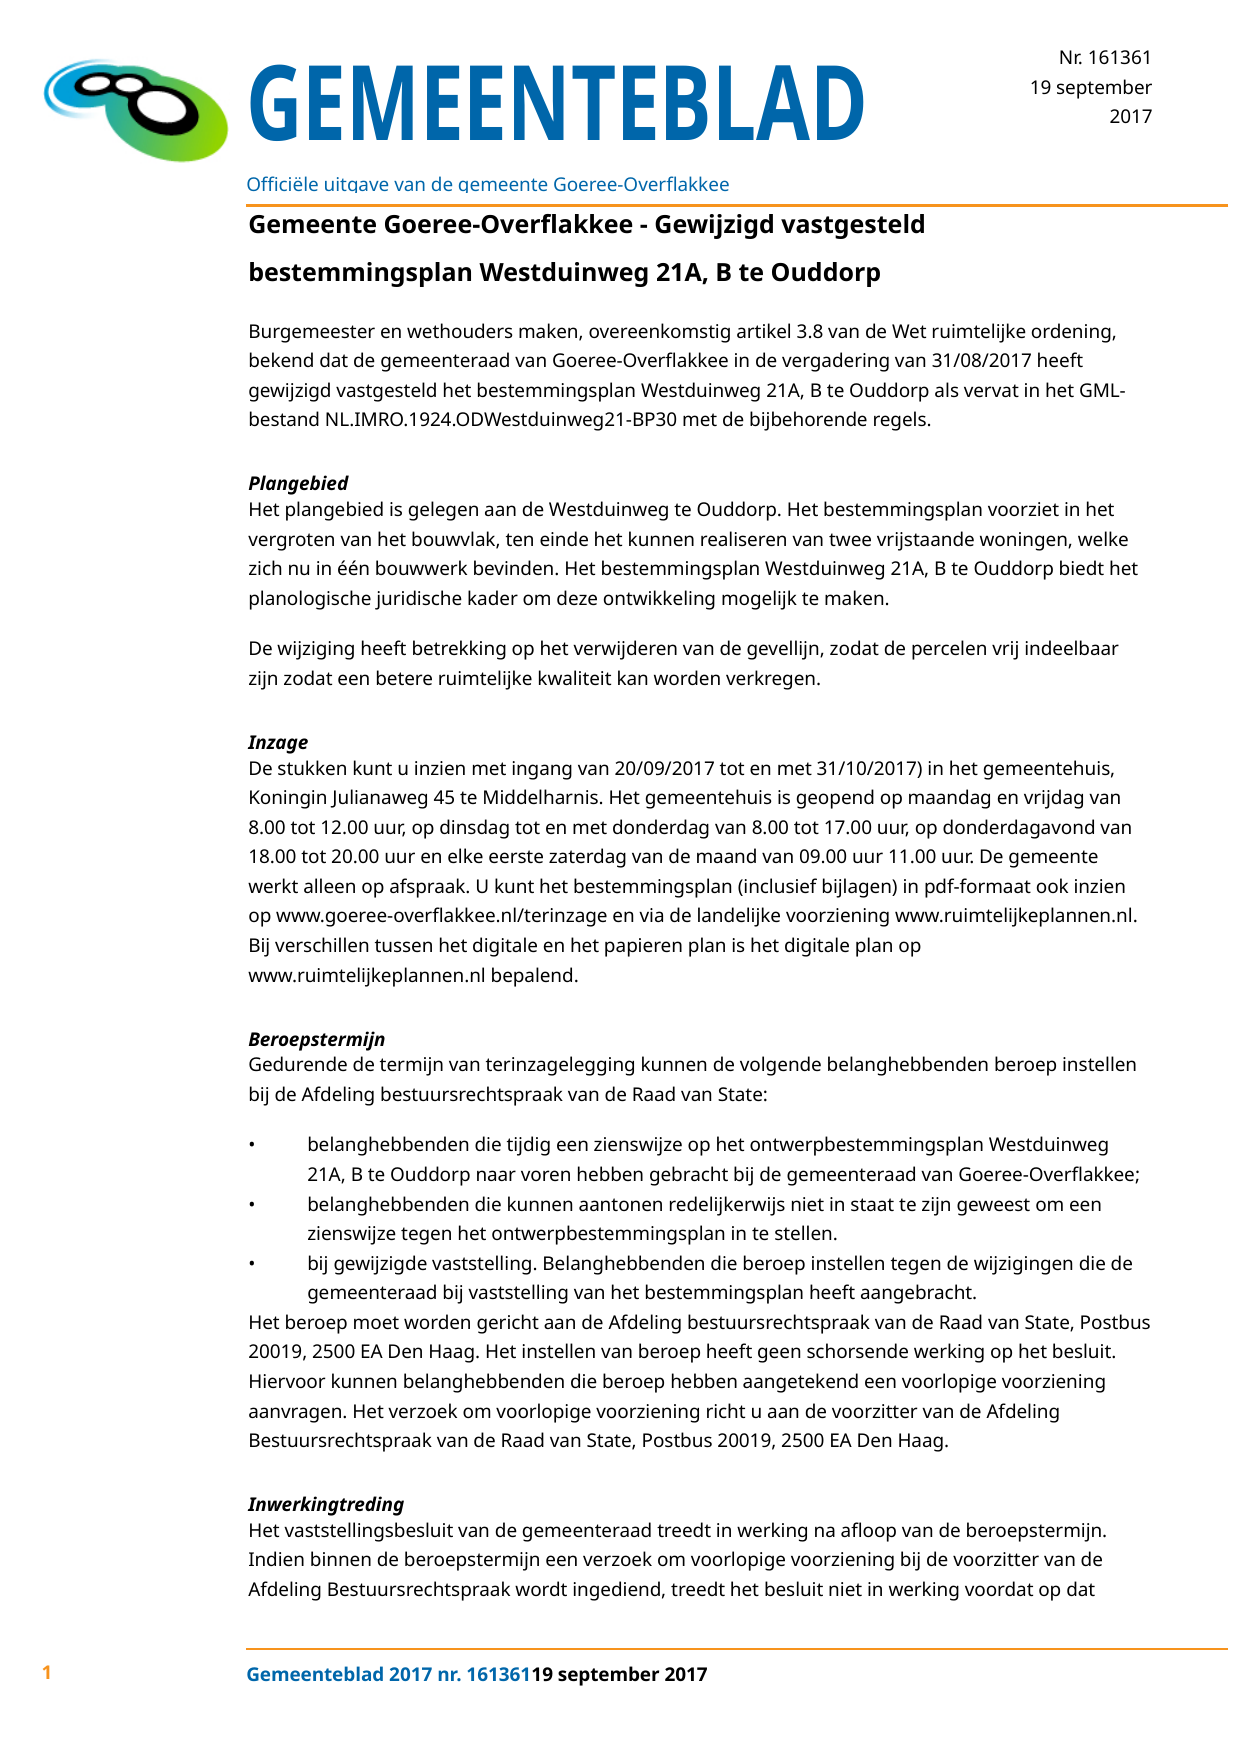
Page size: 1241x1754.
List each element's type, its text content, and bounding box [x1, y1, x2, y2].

text De stukken kunt u inzien met ingang van 20/09/2017 tot en met 31/10/2017) in het gemeentehuis, Koningin Julianaweg 45 te Middelharnis. Het gemeentehuis is geopend op maandag en vrijdag van 8.00 tot 12.00 uur, op dinsdag tot en met donderdag van 8.00 tot 17.00 uur, op donderdagavond van 18.00 tot 20.00 uur en elke eerste zaterdag van de maand van 09.00 uur 11.00 uur. De gemeente werkt alleen op afspraak. U kunt het bestemmingsplan (inclusief bijlagen) in pdf-formaat ook inzien op www.goeree-overflakkee.nl/terinzage en via de landelijke voorziening www.ruimtelijkeplannen.nl. Bij verschillen tussen het digitale en het papieren plan is het digitale plan op www.ruimtelijkeplannen.nl bepalend. [248, 755, 1152, 988]
text Gemeente Goeree-Overflakkee - Gewijzigd vastgesteld bestemmingsplan Westduinweg 21A, B te Ouddorp [248, 207, 1152, 288]
text Gedurende de termijn van terinzagelegging kunnen de volgende belanghebbenden beroep instellen bij de Afdeling bestuursrechtspraak van de Raad van State: [248, 1052, 1152, 1107]
text Het beroep moet worden gericht aan de Afdeling bestuursrechtspraak van de Raad van State, Postbus 20019, 2500 EA Den Haag. Het instellen van beroep heeft geen schorsende werking op het besluit. Hiervoor kunnen belanghebbenden die beroep hebben aangetekend een voorlopige voorziening aanvragen. Het verzoek om voorlopige voorziening richt u aan de voorzitter van de Afdeling Bestuursrechtspraak van de Raad van State, Postbus 20019, 2500 EA Den Haag. [248, 1309, 1152, 1453]
text Inwerkingtreding [248, 1491, 1152, 1517]
text Inzage [248, 729, 1152, 755]
text Beroepstermijn [248, 1026, 1152, 1052]
text Burgemeester en wethouders maken, overeenkomstig artikel 3.8 van de Wet ruimtelijke ordening, bekend dat de gemeenteraad van Goeree-Overflakkee in de vergadering van 31/08/2017 heeft gewijzigd vastgesteld het bestemmingsplan Westduinweg 21A, B te Ouddorp als vervat in het GML-bestand NL.IMRO.1924.ODWestduinweg21-BP30 met de bijbehorende regels. [248, 318, 1152, 432]
text Het vaststellingsbesluit van de gemeenteraad treedt in werking na afloop van de beroepstermijn. Indien binnen de beroepstermijn een verzoek om voorlopige voorziening bij de voorzitter van de Afdeling Bestuursrechtspraak wordt ingediend, treedt het besluit niet in werking voordat op dat [248, 1517, 1152, 1602]
list bij gewijzigde vaststelling. Belanghebbenden die beroep instellen tegen de wijzigingen die de gemeenteraad bij vaststelling van het bestemmingsplan heeft aangebracht. [248, 1250, 1152, 1305]
text De wijziging heeft betrekking op het verwijderen van de gevellijn, zodat de percelen vrij indeelbaar zijn zodat een betere ruimtelijke kwaliteit kan worden verkregen. [248, 636, 1152, 691]
text Plangebied [248, 471, 1152, 496]
text Het plangebied is gelegen aan de Westduinweg te Ouddorp. Het bestemmingsplan voorziet in het vergroten van het bouwvlak, ten einde het kunnen realiseren van twee vrijstaande woningen, welke zich nu in één bouwwerk bevinden. Het bestemmingsplan Westduinweg 21A, B te Ouddorp biedt het planologische juridische kader om deze ontwikkeling mogelijk te maken. [248, 496, 1152, 611]
list belanghebbenden die tijdig een zienswijze op het ontwerpbestemmingsplan Westduinweg 21A, B te Ouddorp naar voren hebben gebracht bij de gemeenteraad van Goeree-Overflakkee; [248, 1132, 1152, 1187]
list belanghebbenden die kunnen aantonen redelijkerwijs niet in staat te zijn geweest om een zienswijze tegen het ontwerpbestemmingsplan in te stellen. [248, 1191, 1152, 1246]
picture [41, 47, 231, 172]
